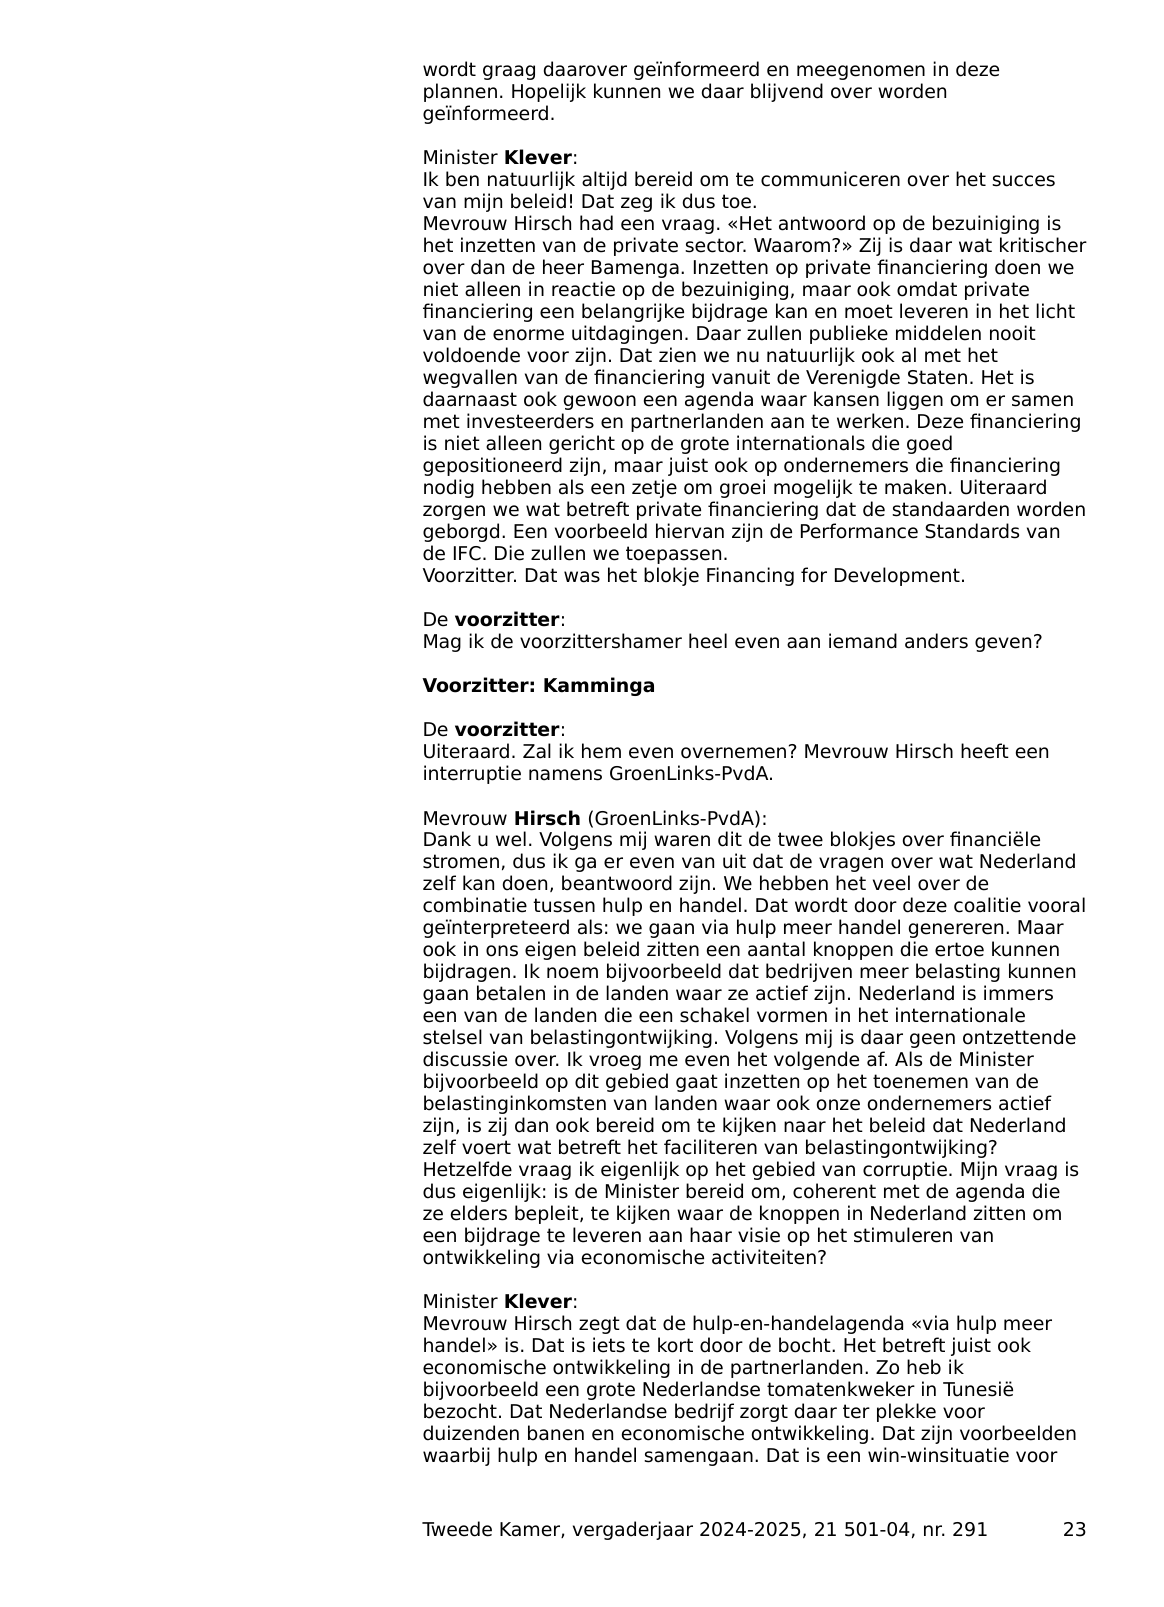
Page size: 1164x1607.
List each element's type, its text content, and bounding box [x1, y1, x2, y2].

text De voorzitter: [422, 719, 1087, 741]
subtitle Voorzitter: Kamminga [422, 675, 1087, 697]
text Minister Klever: [422, 1291, 1087, 1313]
text wordt graag daarover geïnformeerd en meegenomen in deze plannen. Hopelijk kunnen we daar blijvend over worden geïnformeerd. [422, 59, 1087, 125]
text De voorzitter: [422, 609, 1087, 631]
text Mevrouw Hirsch had een vraag. «Het antwoord op de bezuiniging is het inzetten van de private sector. Waarom?» Zij is daar wat kritischer over dan de heer Bamenga. Inzetten op private financiering doen we niet alleen in reactie op de bezuiniging, maar ook omdat private financiering een belangrijke bijdrage kan en moet leveren in het licht van de enorme uitdagingen. Daar zullen publieke middelen nooit voldoende voor zijn. Dat zien we nu natuurlijk ook al met het wegvallen van de financiering vanuit de Verenigde Staten. Het is daarnaast ook gewoon een agenda waar kansen liggen om er samen met investeerders en partnerlanden aan te werken. Deze financiering is niet alleen gericht op de grote internationals die goed gepositioneerd zijn, maar juist ook op ondernemers die financiering nodig hebben als een zetje om groei mogelijk te maken. Uiteraard zorgen we wat betreft private financiering dat de standaarden worden geborgd. Een voorbeeld hiervan zijn de Performance Standards van de IFC. Die zullen we toepassen. [422, 213, 1087, 565]
text Mag ik de voorzittershamer heel even aan iemand anders geven? [422, 631, 1087, 653]
text Mevrouw Hirsch (GroenLinks-PvdA): [422, 807, 1087, 829]
text Voorzitter. Dat was het blokje Financing for Development. [422, 565, 1087, 587]
text Minister Klever: [422, 147, 1087, 169]
text Ik ben natuurlijk altijd bereid om te communiceren over het succes van mijn beleid! Dat zeg ik dus toe. [422, 169, 1087, 213]
text Uiteraard. Zal ik hem even overnemen? Mevrouw Hirsch heeft een interruptie namens GroenLinks-PvdA. [422, 741, 1087, 785]
text Dank u wel. Volgens mij waren dit de twee blokjes over financiële stromen, dus ik ga er even van uit dat de vragen over wat Nederland zelf kan doen, beantwoord zijn. We hebben het veel over de combinatie tussen hulp en handel. Dat wordt door deze coalitie vooral geïnterpreteerd als: we gaan via hulp meer handel genereren. Maar ook in ons eigen beleid zitten een aantal knoppen die ertoe kunnen bijdragen. Ik noem bijvoorbeeld dat bedrijven meer belasting kunnen gaan betalen in de landen waar ze actief zijn. Nederland is immers een van de landen die een schakel vormen in het internationale stelsel van belastingontwijking. Volgens mij is daar geen ontzettende discussie over. Ik vroeg me even het volgende af. Als de Minister bijvoorbeeld op dit gebied gaat inzetten op het toenemen van de belastinginkomsten van landen waar ook onze ondernemers actief zijn, is zij dan ook bereid om te kijken naar het beleid dat Nederland zelf voert wat betreft het faciliteren van belastingontwijking? Hetzelfde vraag ik eigenlijk op het gebied van corruptie. Mijn vraag is dus eigenlijk: is de Minister bereid om, coherent met de agenda die ze elders bepleit, te kijken waar de knoppen in Nederland zitten om een bijdrage te leveren aan haar visie op het stimuleren van ontwikkeling via economische activiteiten? [422, 829, 1087, 1269]
text Mevrouw Hirsch zegt dat de hulp-en-handelagenda «via hulp meer handel» is. Dat is iets te kort door de bocht. Het betreft juist ook economische ontwikkeling in de partnerlanden. Zo heb ik bijvoorbeeld een grote Nederlandse tomatenkweker in Tunesië bezocht. Dat Nederlandse bedrijf zorgt daar ter plekke voor duizenden banen en economische ontwikkeling. Dat zijn voorbeelden waarbij hulp en handel samengaan. Dat is een win-winsituatie voor [422, 1313, 1087, 1467]
